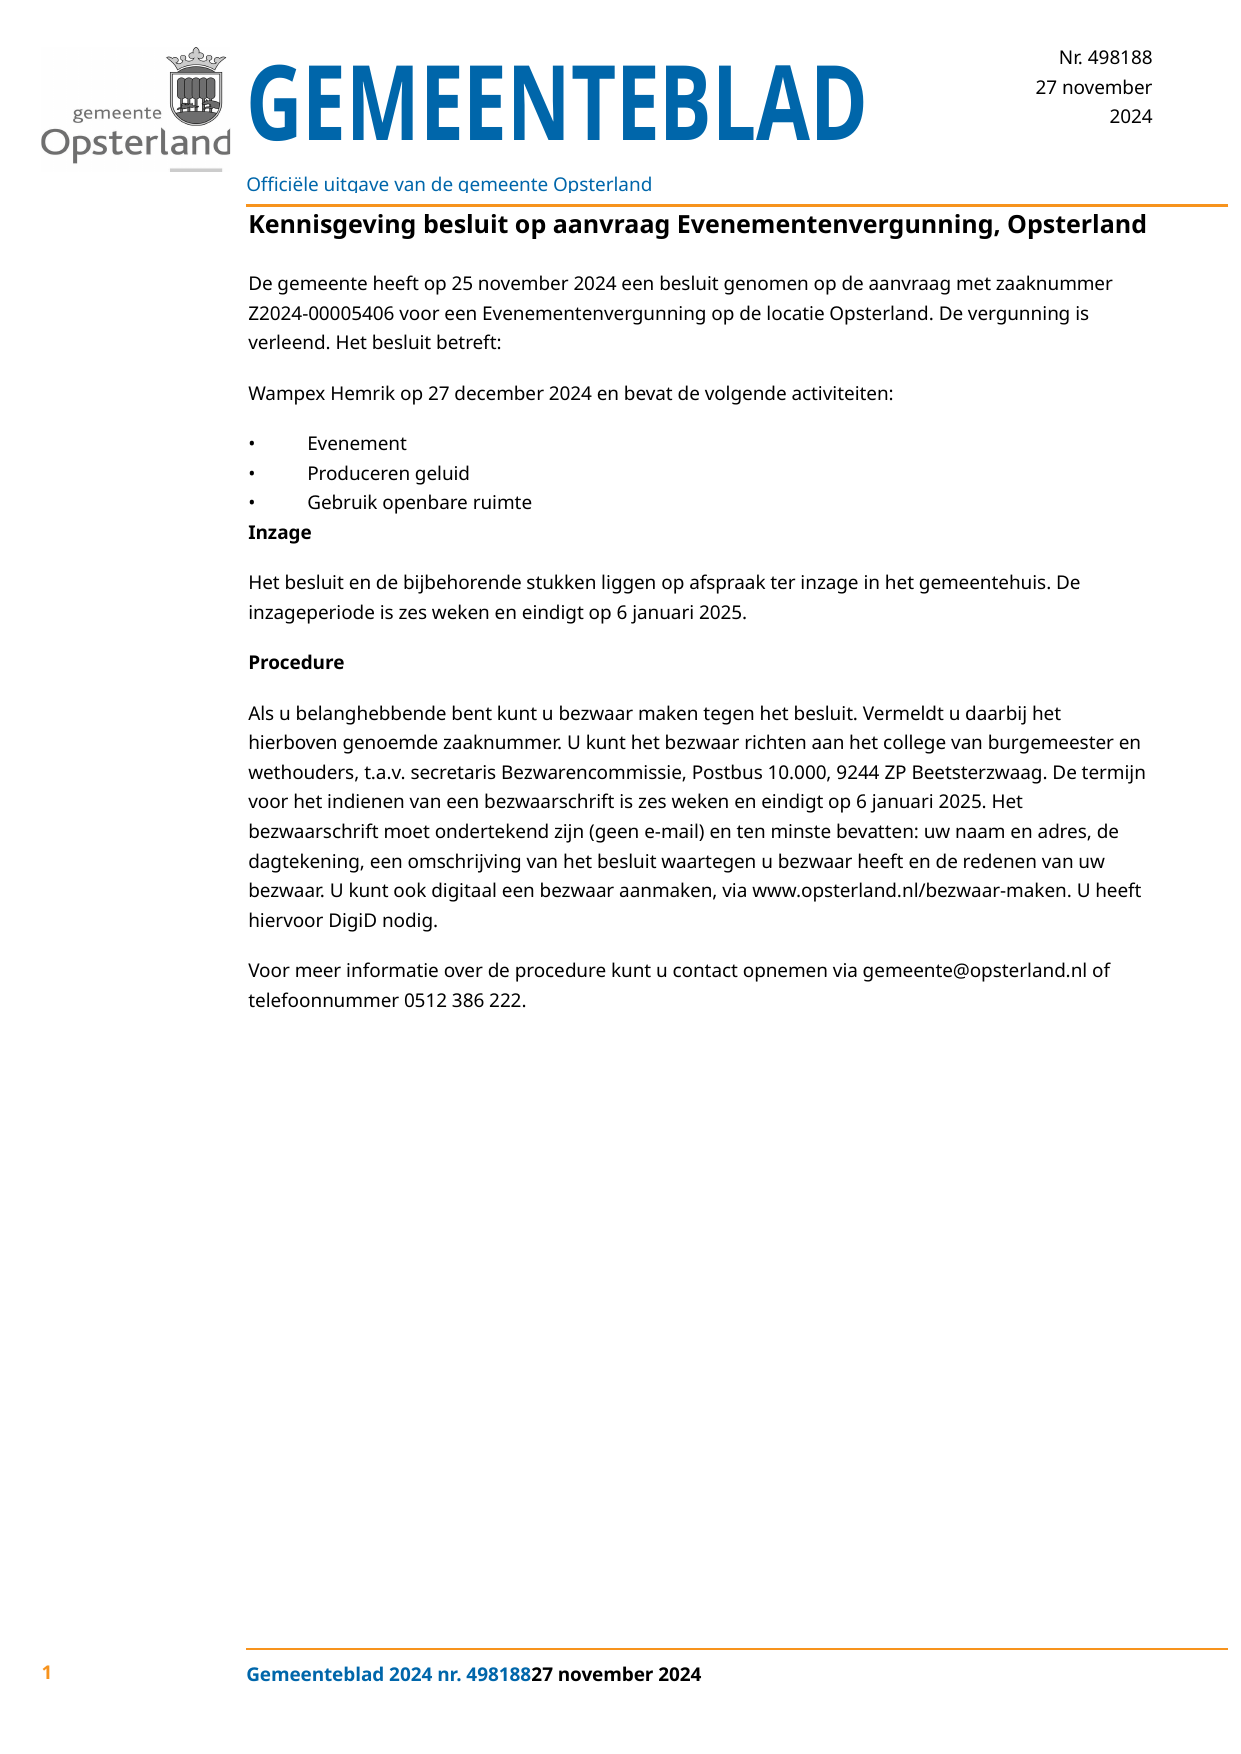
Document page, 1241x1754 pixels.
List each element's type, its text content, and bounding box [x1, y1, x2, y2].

text Inzage [248, 519, 1152, 545]
text Voor meer informatie over de procedure kunt u contact opnemen via gemeente@opsterland.nl of telefoonnummer 0512 386 222. [248, 957, 1152, 1013]
text Kennisgeving besluit op aanvraag Evenementenvergunning, Opsterland [248, 207, 1152, 241]
text Procedure [248, 649, 1152, 675]
list Produceren geluid [248, 460, 1152, 486]
text Het besluit en de bijbehorende stukken liggen op afspraak ter inzage in het gemeentehuis. De inzageperiode is zes weken en eindigt op 6 januari 2025. [248, 569, 1152, 625]
picture [41, 47, 231, 172]
text De gemeente heeft op 25 november 2024 een besluit genomen op de aanvraag met zaaknummer Z2024-00005406 voor een Evenementenvergunning op de locatie Opsterland. De vergunning is verleend. Het besluit betreft: [248, 270, 1152, 355]
list Evenement [248, 430, 1152, 456]
text Als u belanghebbende bent kunt u bezwaar maken tegen het besluit. Vermeldt u daarbij het hierboven genoemde zaaknummer. U kunt het bezwaar richten aan het college van burgemeester en wethouders, t.a.v. secretaris Bezwarencommissie, Postbus 10.000, 9244 ZP Beetsterzwaag. De termijn voor het indienen van een bezwaarschrift is zes weken en eindigt op 6 januari 2025. Het bezwaarschrift moet ondertekend zijn (geen e-mail) en ten minste bevatten: uw naam en adres, de dagtekening, een omschrijving van het besluit waartegen u bezwaar heeft en de redenen van uw bezwaar. U kunt ook digitaal een bezwaar aanmaken, via www.opsterland.nl/bezwaar-maken. U heeft hiervoor DigiD nodig. [248, 700, 1152, 933]
list Gebruik openbare ruimte [248, 489, 1152, 515]
text Wampex Hemrik op 27 december 2024 en bevat de volgende activiteiten: [248, 380, 1152, 406]
